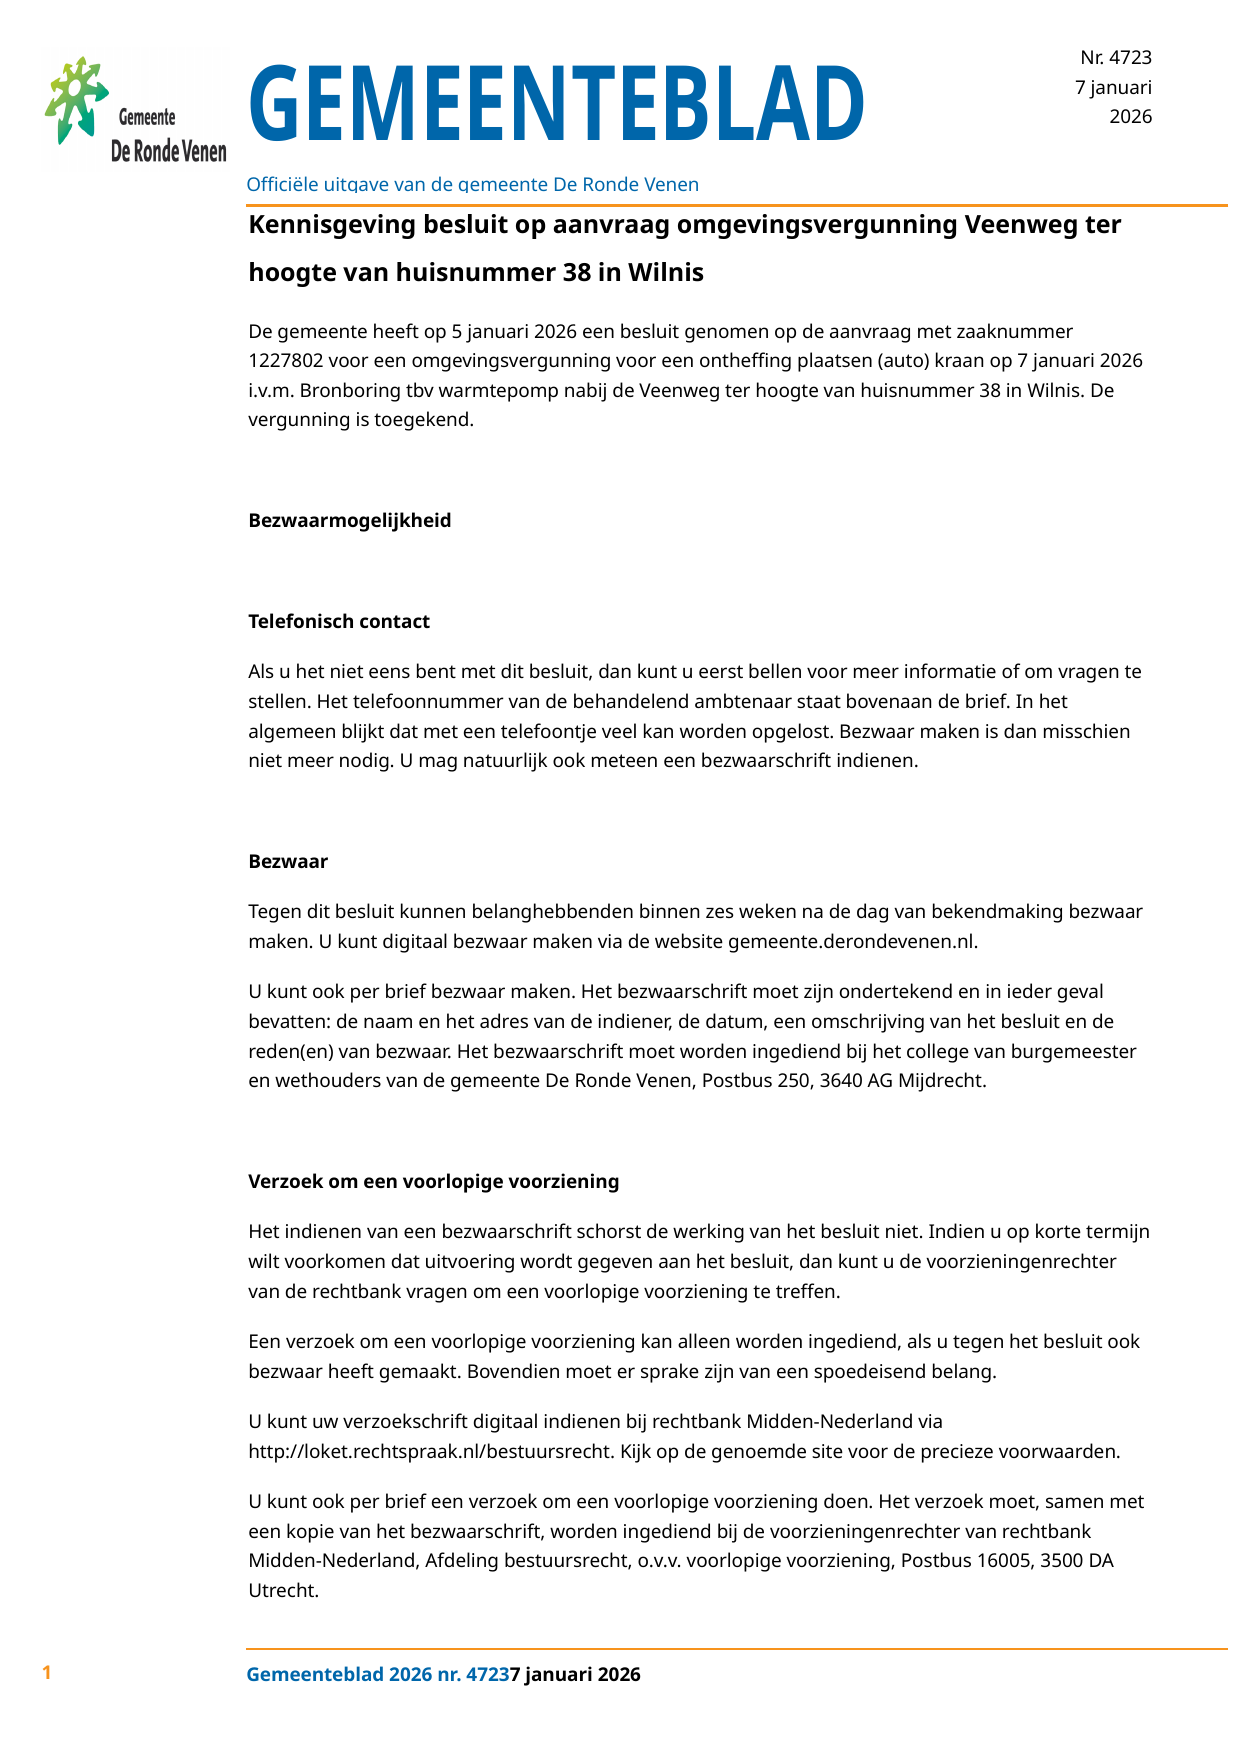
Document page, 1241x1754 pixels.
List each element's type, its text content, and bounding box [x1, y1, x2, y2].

text U kunt ook per brief een verzoek om een voorlopige voorziening doen. Het verzoek moet, samen met een kopie van het bezwaarschrift, worden ingediend bij de voorzieningenrechter van rechtbank Midden-Nederland, Afdeling bestuursrecht, o.v.v. voorlopige voorziening, Postbus 16005, 3500 DA Utrecht. [248, 1488, 1152, 1603]
text Bezwaar [248, 848, 1152, 874]
text Een verzoek om een voorlopige voorziening kan alleen worden ingediend, als u tegen het besluit ook bezwaar heeft gemaakt. Bovendien moet er sprake zijn van een spoedeisend belang. [248, 1328, 1152, 1384]
text U kunt uw verzoekschrift digitaal indienen bij rechtbank Midden-Nederland via http://loket.rechtspraak.nl/bestuursrecht. Kijk op de genoemde site voor de precieze voorwaarden. [248, 1408, 1152, 1464]
picture [41, 47, 231, 172]
text Als u het niet eens bent met dit besluit, dan kunt u eerst bellen voor meer informatie of om vragen te stellen. Het telefoonnummer van de behandelend ambtenaar staat bovenaan de brief. In het algemeen blijkt dat met een telefoontje veel kan worden opgelost. Bezwaar maken is dan misschien niet meer nodig. U mag natuurlijk ook meteen een bezwaarschrift indienen. [248, 659, 1152, 773]
text De gemeente heeft op 5 januari 2026 een besluit genomen op de aanvraag met zaaknummer 1227802 voor een omgevingsvergunning voor een ontheffing plaatsen (auto) kraan op 7 januari 2026 i.v.m. Bronboring tbv warmtepomp nabij de Veenweg ter hoogte van huisnummer 38 in Wilnis. De vergunning is toegekend. [248, 318, 1152, 432]
text Kennisgeving besluit op aanvraag omgevingsvergunning Veenweg ter hoogte van huisnummer 38 in Wilnis [248, 207, 1152, 288]
text Verzoek om een voorlopige voorziening [248, 1168, 1152, 1194]
text Tegen dit besluit kunnen belanghebbenden binnen zes weken na de dag van bekendmaking bezwaar maken. U kunt digitaal bezwaar maken via de website gemeente.derondevenen.nl. [248, 899, 1152, 954]
text Telefonisch contact [248, 608, 1152, 634]
text Bezwaarmogelijkheid [248, 507, 1152, 533]
text U kunt ook per brief bezwaar maken. Het bezwaarschrift moet zijn ondertekend en in ieder geval bevatten: de naam en het adres van de indiener, de datum, een omschrijving van het besluit en de reden(en) van bezwaar. Het bezwaarschrift moet worden ingediend bij het college van burgemeester en wethouders van de gemeente De Ronde Venen, Postbus 250, 3640 AG Mijdrecht. [248, 979, 1152, 1093]
text Het indienen van een bezwaarschrift schorst de werking van het besluit niet. Indien u op korte termijn wilt voorkomen dat uitvoering wordt gegeven aan het besluit, dan kunt u de voorzieningenrechter van de rechtbank vragen om een voorlopige voorziening te treffen. [248, 1219, 1152, 1304]
